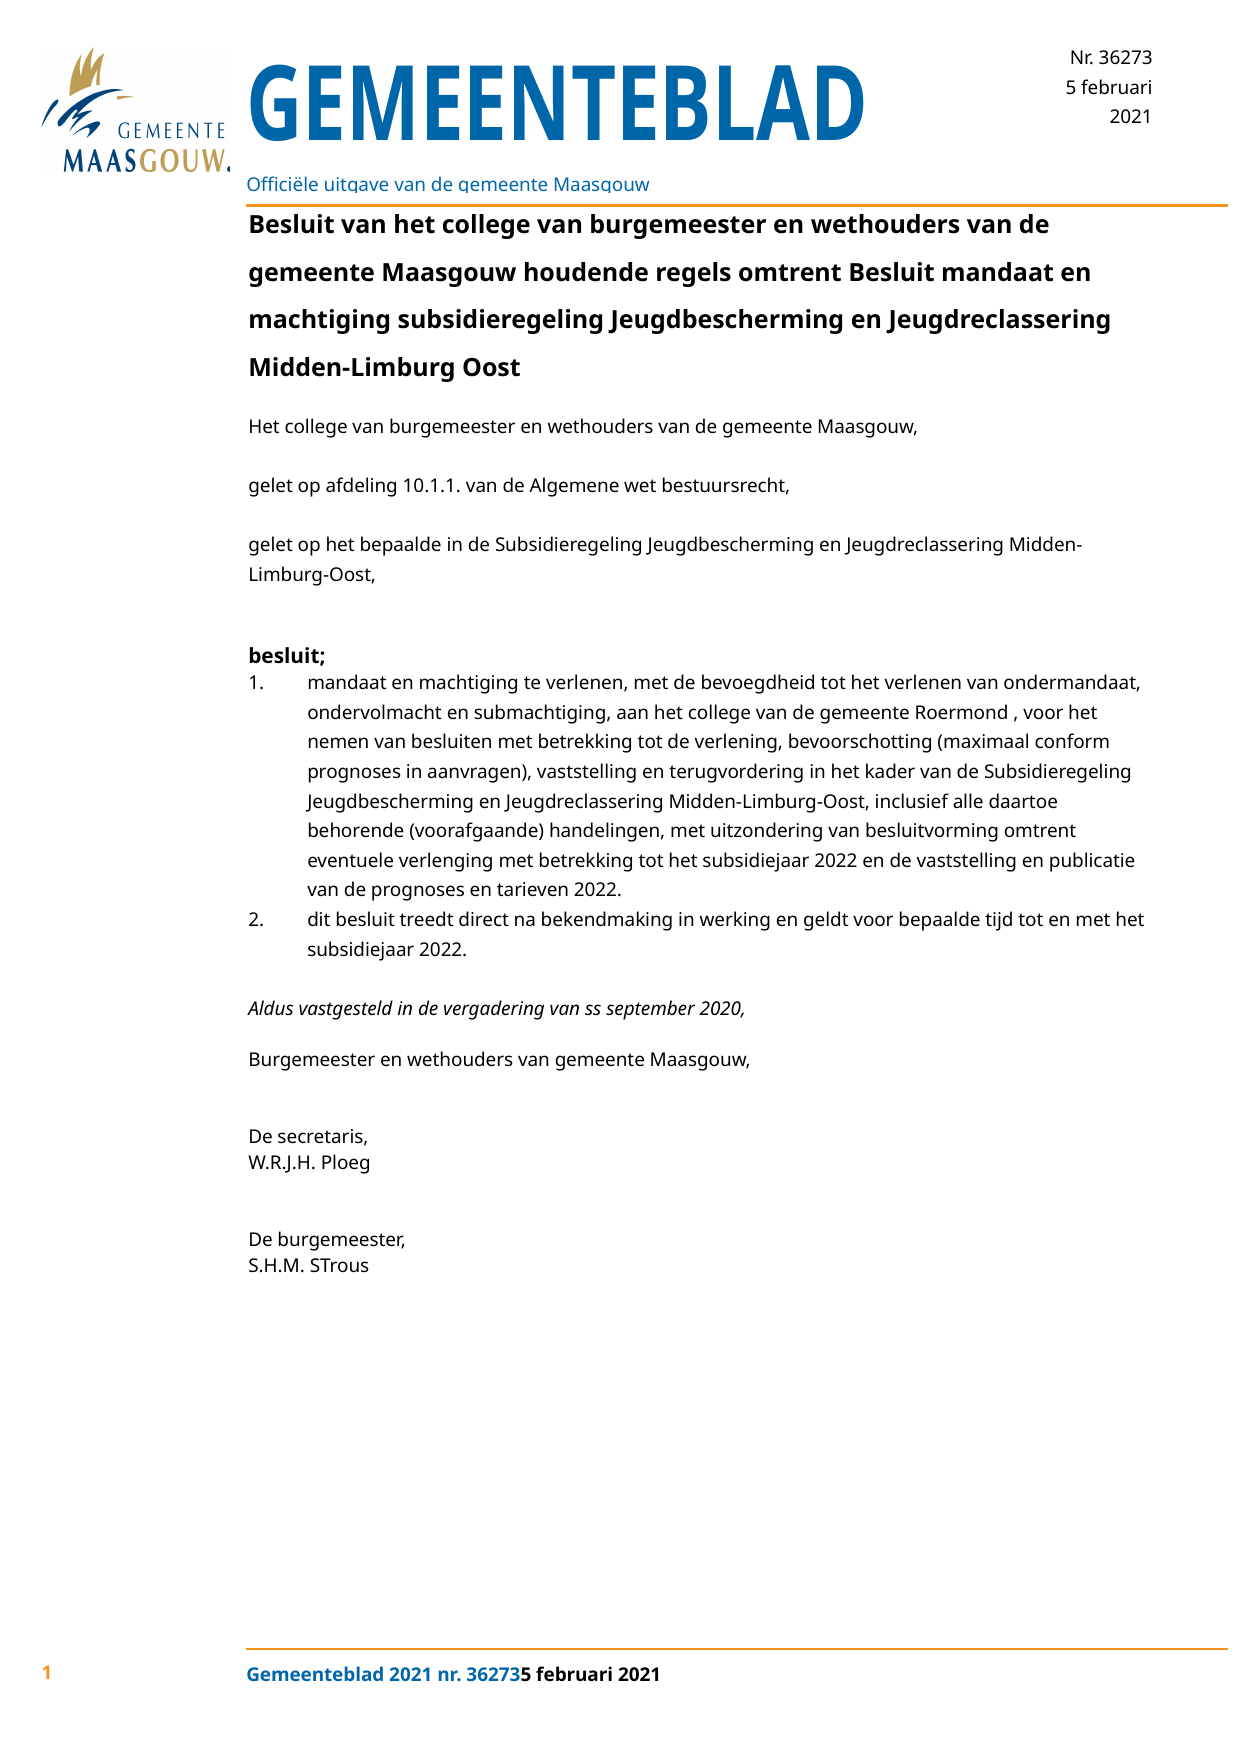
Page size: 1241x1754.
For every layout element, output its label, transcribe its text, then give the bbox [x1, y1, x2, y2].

text De secretaris, [248, 1123, 1152, 1149]
text Het college van burgemeester en wethouders van de gemeente Maasgouw, [248, 413, 1152, 439]
picture [41, 47, 231, 172]
text W.R.J.H. Ploeg [248, 1149, 1152, 1175]
text Burgemeester en wethouders van gemeente Maasgouw, [248, 1046, 1152, 1072]
list dit besluit treedt direct na bekendmaking in werking en geldt voor bepaalde tijd tot en met het subsidiejaar 2022. [248, 906, 1152, 961]
text Aldus vastgesteld in de vergadering van ss september 2020, [248, 995, 1152, 1021]
list mandaat en machtiging te verlenen, met de bevoegdheid tot het verlenen van ondermandaat, ondervolmacht en submachtiging, aan het college van de gemeente Roermond , voor het nemen van besluiten met betrekking tot de verlening, bevoorschotting (maximaal conform prognoses in aanvragen), vaststelling en terugvordering in het kader van de Subsidieregeling Jeugdbescherming en Jeugdreclassering Midden-Limburg-Oost, inclusief alle daartoe behorende (voorafgaande) handelingen, met uitzondering van besluitvorming omtrent eventuele verlenging met betrekking tot het subsidiejaar 2022 en de vaststelling en publicatie van de prognoses en tarieven 2022. [248, 669, 1152, 902]
text besluit; [248, 641, 1152, 669]
text gelet op het bepaalde in de Subsidieregeling Jeugdbescherming en Jeugdreclassering Midden-Limburg-Oost, [248, 531, 1152, 587]
text gelet op afdeling 10.1.1. van de Algemene wet bestuursrecht, [248, 472, 1152, 498]
text S.H.M. STrous [248, 1252, 1152, 1278]
text Besluit van het college van burgemeester en wethouders van de gemeente Maasgouw houdende regels omtrent Besluit mandaat en machtiging subsidieregeling Jeugdbescherming en Jeugdreclassering Midden-Limburg Oost [248, 207, 1152, 384]
text De burgemeester, [248, 1226, 1152, 1252]
